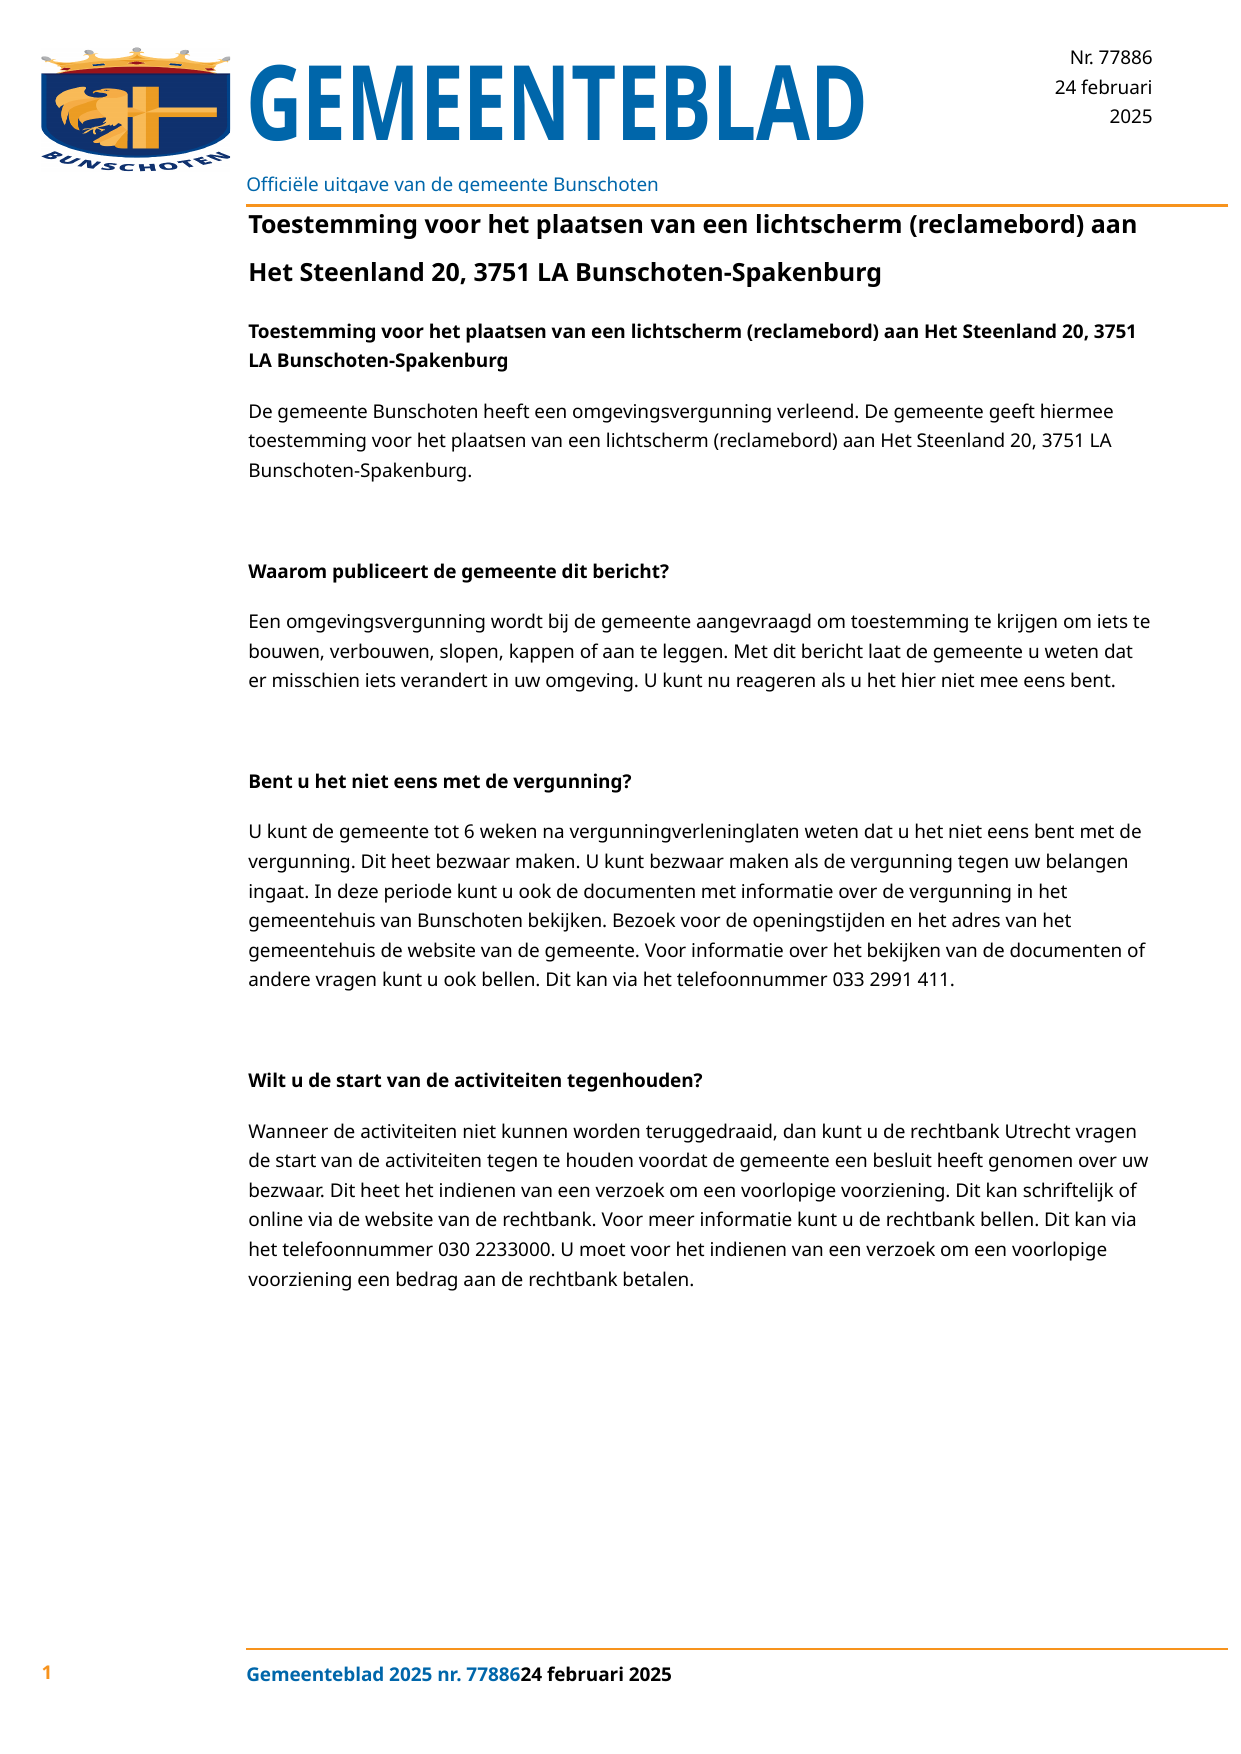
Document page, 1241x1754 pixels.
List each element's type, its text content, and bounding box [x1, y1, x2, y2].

text Wanneer de activiteiten niet kunnen worden teruggedraaid, dan kunt u de rechtbank Utrecht vragen de start van de activiteiten tegen te houden voordat de gemeente een besluit heeft genomen over uw bezwaar. Dit heet het indienen van een verzoek om een voorlopige voorziening. Dit kan schriftelijk of online via de website van de rechtbank. Voor meer informatie kunt u de rechtbank bellen. Dit kan via het telefoonnummer 030 2233000. U moet voor het indienen van een verzoek om een voorlopige voorziening een bedrag aan de rechtbank betalen. [248, 1118, 1152, 1292]
text Een omgevingsvergunning wordt bij de gemeente aangevraagd om toestemming te krijgen om iets te bouwen, verbouwen, slopen, kappen of aan te leggen. Met dit bericht laat de gemeente u weten dat er misschien iets verandert in uw omgeving. U kunt nu reageren als u het hier niet mee eens bent. [248, 608, 1152, 693]
text Wilt u de start van de activiteiten tegenhouden? [248, 1067, 1152, 1093]
text Bent u het niet eens met de vergunning? [248, 768, 1152, 794]
text Toestemming voor het plaatsen van een lichtscherm (reclamebord) aan Het Steenland 20, 3751 LA Bunschoten-Spakenburg [248, 207, 1152, 288]
picture [41, 47, 231, 172]
text U kunt de gemeente tot 6 weken na vergunningverleninglaten weten dat u het niet eens bent met de vergunning. Dit heet bezwaar maken. U kunt bezwaar maken als de vergunning tegen uw belangen ingaat. In deze periode kunt u ook de documenten met informatie over de vergunning in het gemeentehuis van Bunschoten bekijken. Bezoek voor de openingstijden en het adres van het gemeentehuis de website van de gemeente. Voor informatie over het bekijken van de documenten of andere vragen kunt u ook bellen. Dit kan via het telefoonnummer 033 2991 411. [248, 819, 1152, 992]
text De gemeente Bunschoten heeft een omgevingsvergunning verleend. De gemeente geeft hiermee toestemming voor het plaatsen van een lichtscherm (reclamebord) aan Het Steenland 20, 3751 LA Bunschoten-Spakenburg. [248, 398, 1152, 483]
text Waarom publiceert de gemeente dit bericht? [248, 558, 1152, 584]
text Toestemming voor het plaatsen van een lichtscherm (reclamebord) aan Het Steenland 20, 3751 LA Bunschoten-Spakenburg [248, 318, 1152, 373]
